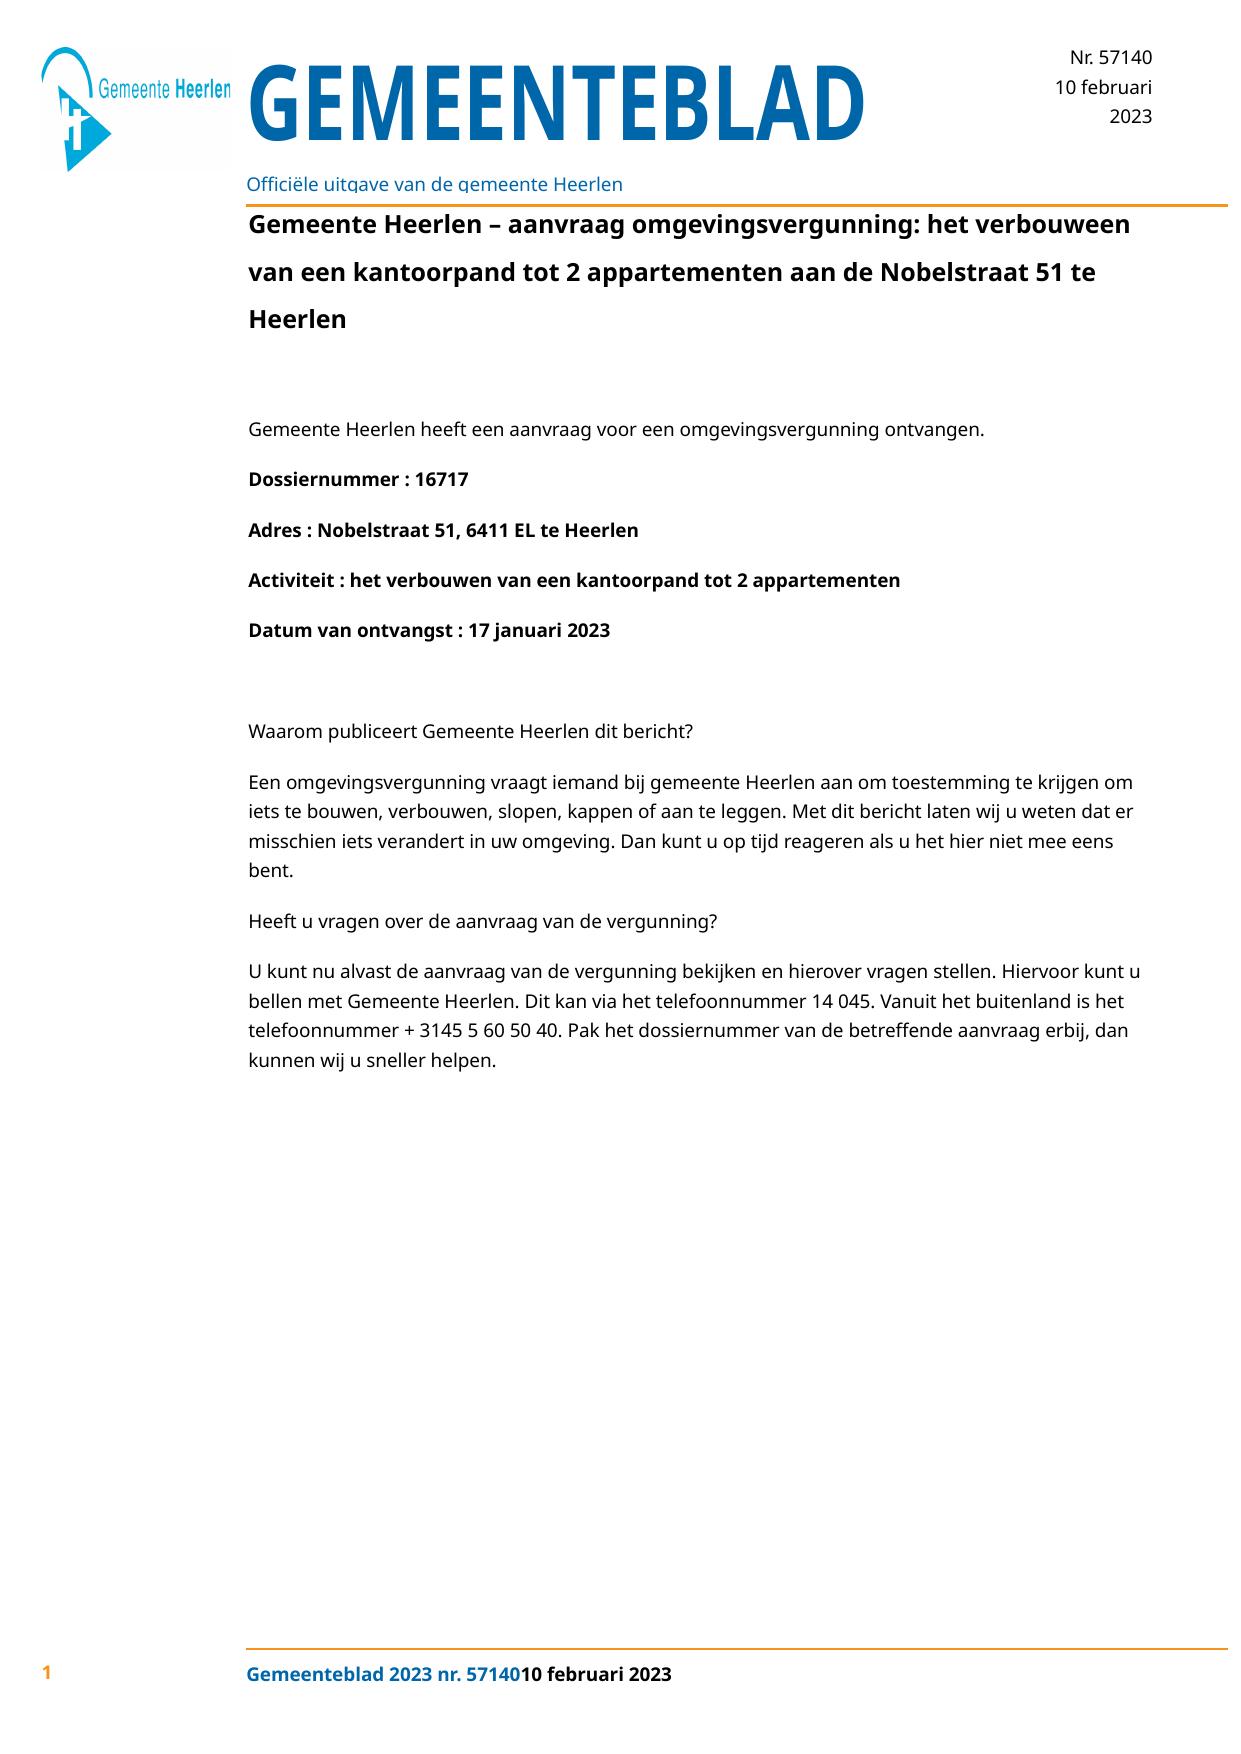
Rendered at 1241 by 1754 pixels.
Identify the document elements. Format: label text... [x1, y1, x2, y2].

picture [41, 47, 231, 172]
text Dossiernummer : 16717 [248, 466, 1152, 492]
text Activiteit : het verbouwen van een kantoorpand tot 2 appartementen [248, 567, 1152, 593]
picture [41, 47, 59, 70]
text Adres : Nobelstraat 51, 6411 EL te Heerlen [248, 517, 1152, 542]
text Waarom publiceert Gemeente Heerlen dit bericht? [248, 718, 1152, 744]
text Gemeente Heerlen heeft een aanvraag voor een omgevingsvergunning ontvangen. [248, 416, 1152, 442]
text U kunt nu alvast de aanvraag van de vergunning bekijken en hierover vragen stellen. Hiervoor kunt u bellen met Gemeente Heerlen. Dit kan via het telefoonnummer 14 045. Vanuit het buitenland is het telefoonnummer + 3145 5 60 50 40. Pak het dossiernummer van de betreffende aanvraag erbij, dan kunnen wij u sneller helpen. [248, 958, 1152, 1073]
text Gemeente Heerlen – aanvraag omgevingsvergunning: het verbouween van een kantoorpand tot 2 appartementen aan de Nobelstraat 51 te Heerlen [248, 207, 1152, 336]
text Heeft u vragen over de aanvraag van de vergunning? [248, 908, 1152, 934]
text Een omgevingsvergunning vraagt iemand bij gemeente Heerlen aan om toestemming te krijgen om iets te bouwen, verbouwen, slopen, kappen of aan te leggen. Met dit bericht laten wij u weten dat er misschien iets verandert in uw omgeving. Dan kunt u op tijd reageren als u het hier niet mee eens bent. [248, 769, 1152, 883]
text Datum van ontvangst : 17 januari 2023 [248, 618, 1152, 643]
